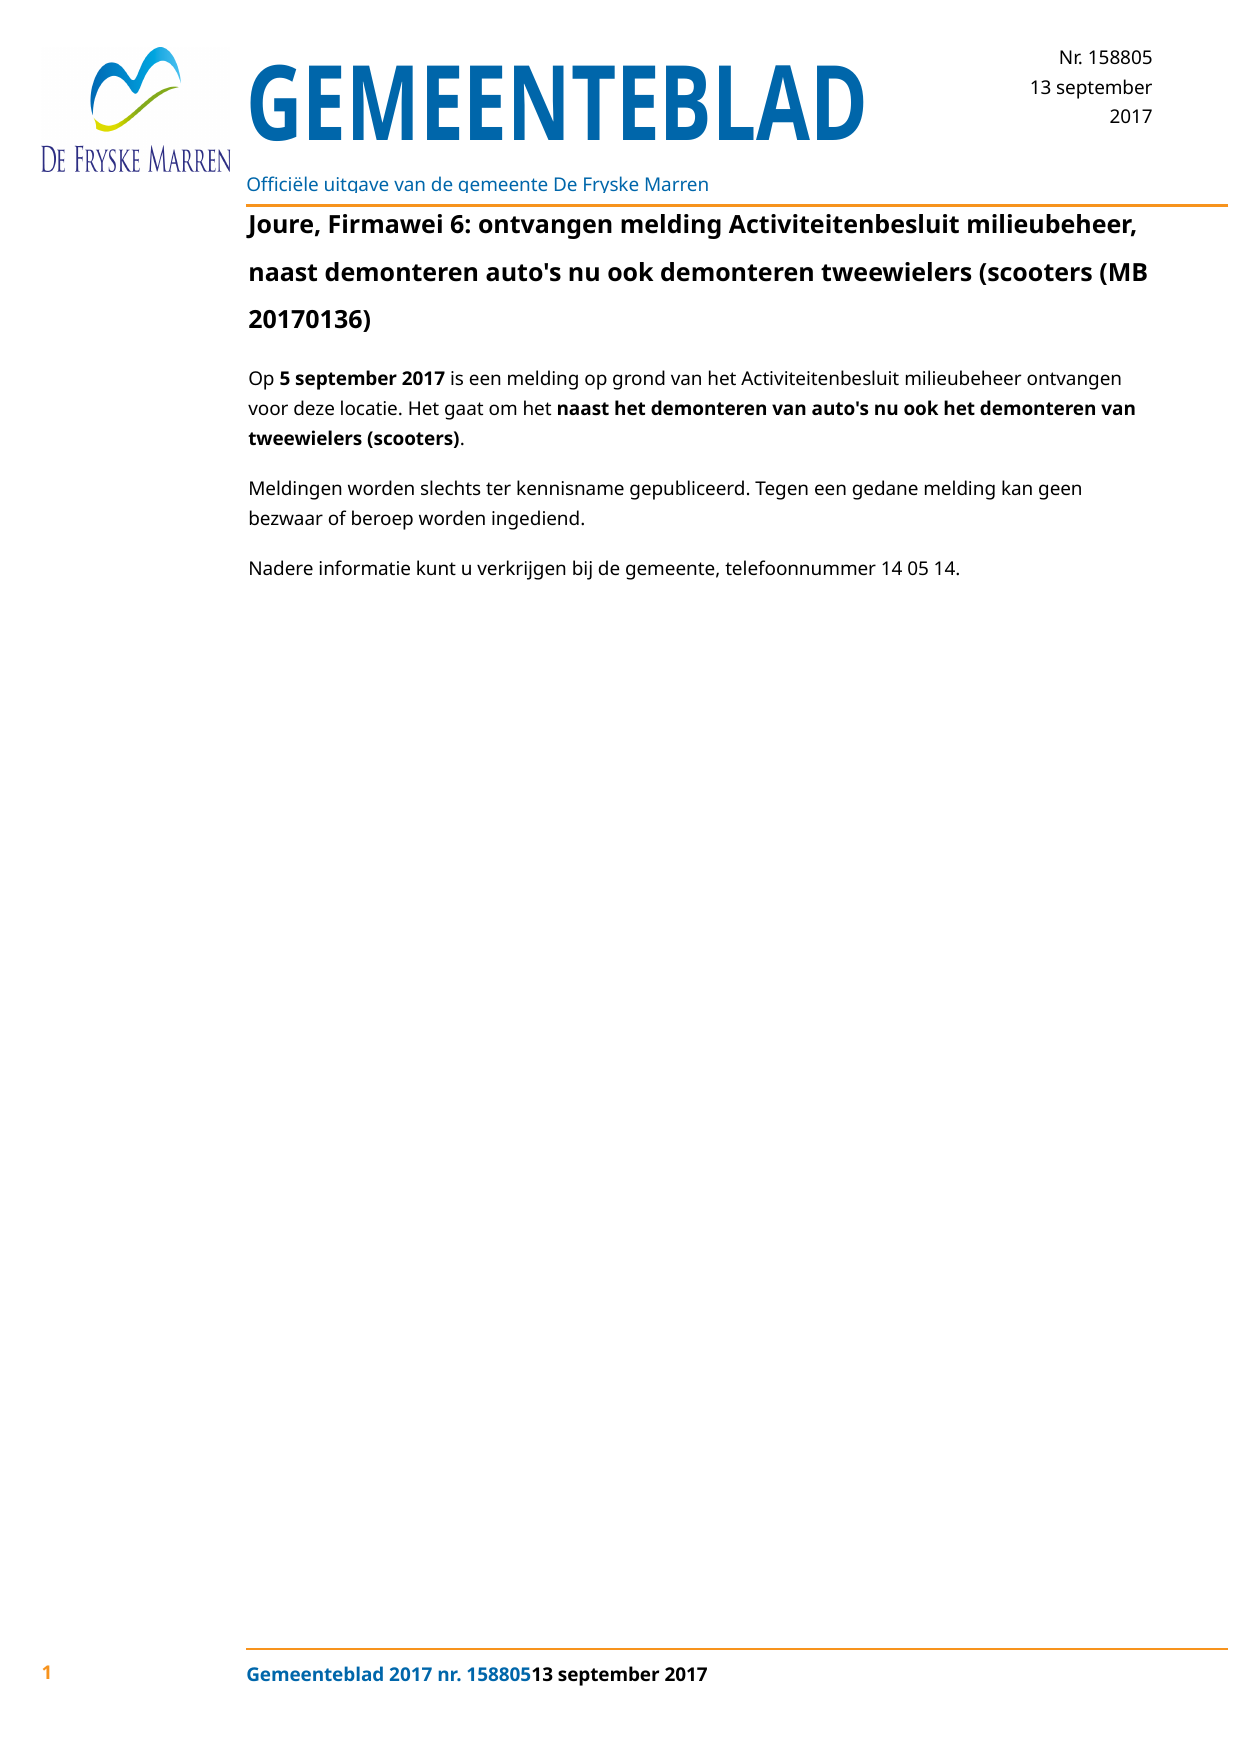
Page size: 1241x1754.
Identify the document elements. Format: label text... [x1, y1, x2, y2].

text Op 5 september 2017 is een melding op grond van het Activiteitenbesluit milieubeheer ontvangen voor deze locatie. Het gaat om het naast het demonteren van auto's nu ook het demonteren van tweewielers (scooters). [248, 366, 1152, 450]
text Meldingen worden slechts ter kennisname gepubliceerd. Tegen een gedane melding kan geen bezwaar of beroep worden ingediend. [248, 475, 1152, 530]
text Nadere informatie kunt u verkrijgen bij de gemeente, telefoonnummer 14 05 14. [248, 555, 1152, 581]
text Joure, Firmawei 6: ontvangen melding Activiteitenbesluit milieubeheer, naast demonteren auto's nu ook demonteren tweewielers (scooters (MB 20170136) [248, 207, 1152, 336]
picture [41, 47, 231, 172]
